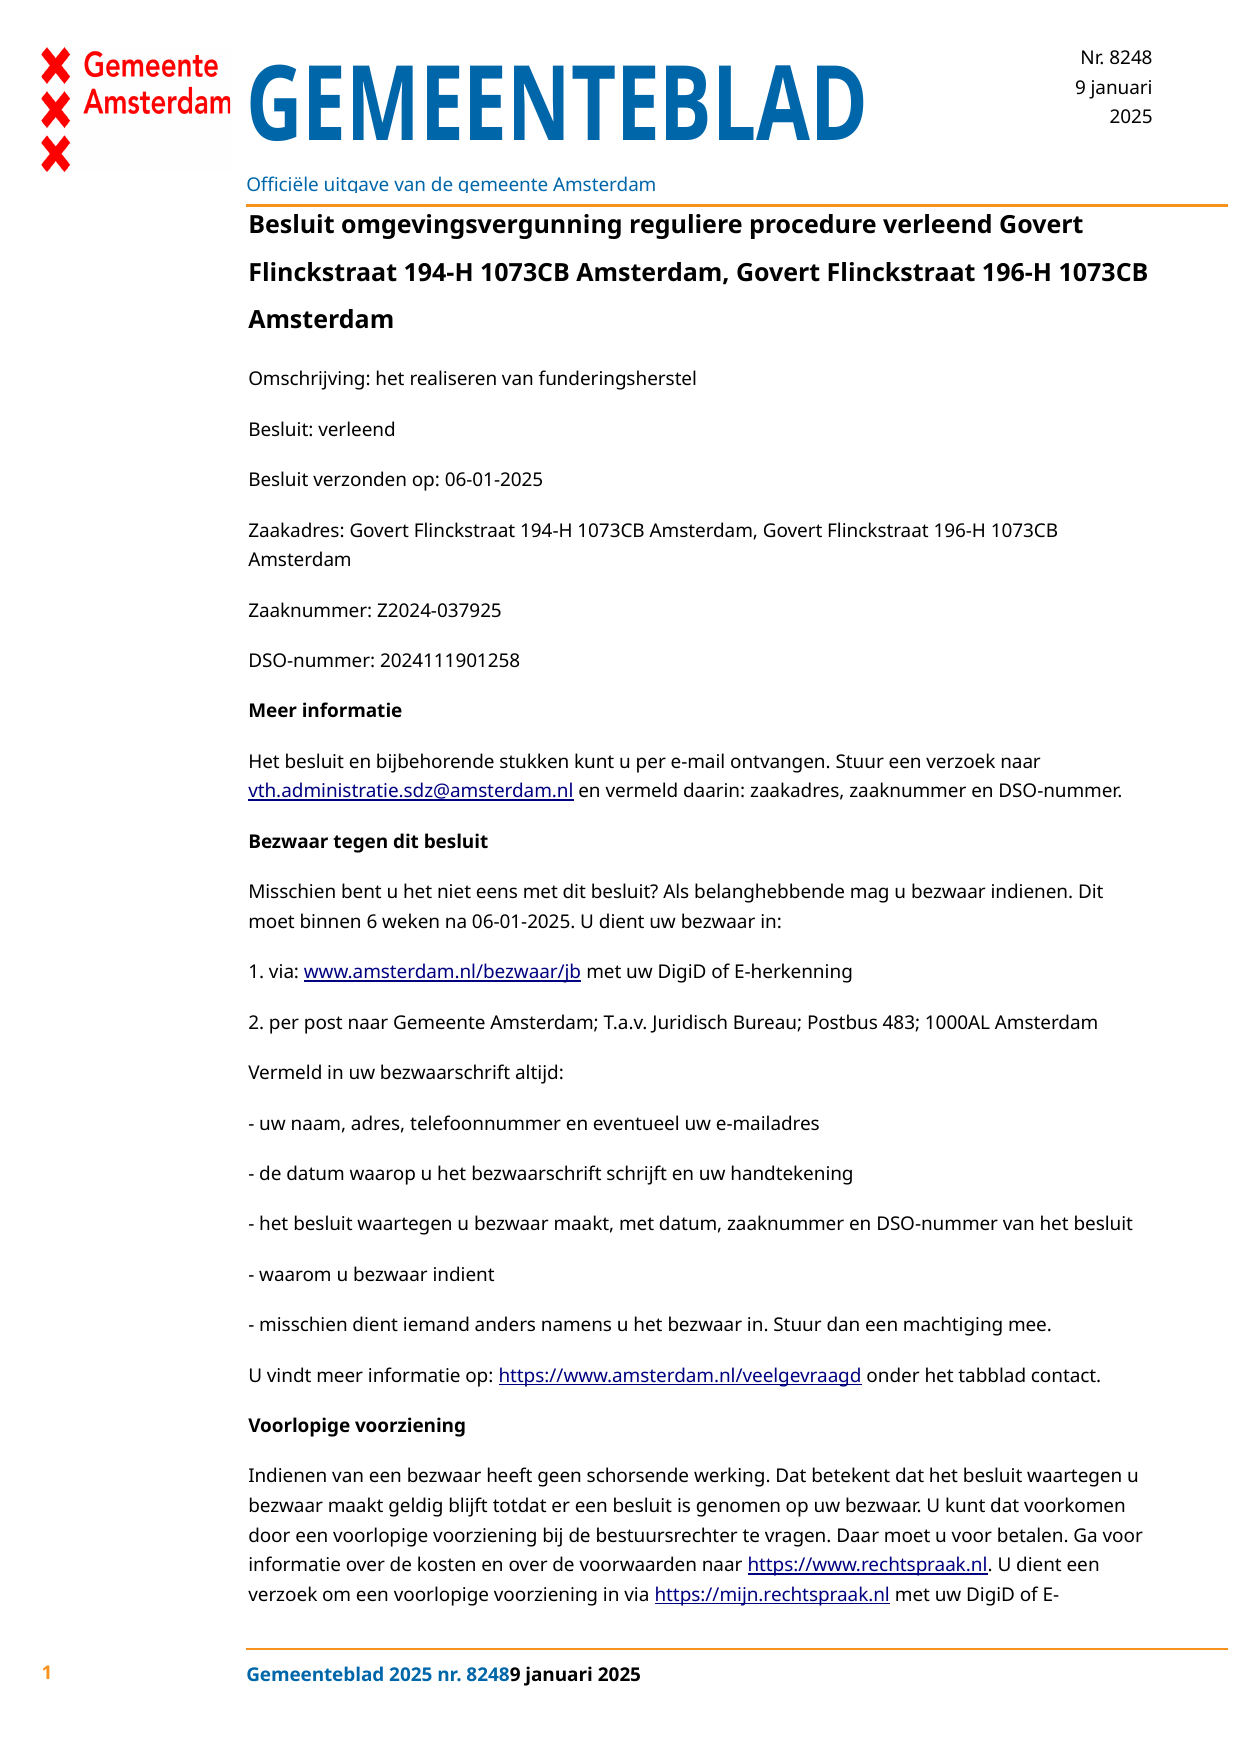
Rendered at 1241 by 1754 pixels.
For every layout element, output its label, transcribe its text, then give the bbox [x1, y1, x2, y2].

text - uw naam, adres, telefoonnummer en eventueel uw e-mailadres [248, 1110, 1152, 1135]
picture [41, 47, 231, 172]
text - de datum waarop u het bezwaarschrift schrijft en uw handtekening [248, 1160, 1152, 1186]
text Besluit: verleend [248, 416, 1152, 442]
text Misschien bent u het niet eens met dit besluit? Als belanghebbende mag u bezwaar indienen. Dit moet binnen 6 weken na 06-01-2025. U dient uw bezwaar in: [248, 878, 1152, 934]
text U vindt meer informatie op: https://www.amsterdam.nl/veelgevraagd onder het tabblad contact. [248, 1362, 1152, 1387]
text Voorlopige voorziening [248, 1412, 1152, 1438]
text 1. via: www.amsterdam.nl/bezwaar/jb met uw DigiD of E-herkenning [248, 958, 1152, 984]
text Zaakadres: Govert Flinckstraat 194-H 1073CB Amsterdam, Govert Flinckstraat 196-H 1073CB Amsterdam [248, 517, 1152, 572]
text Omschrijving: het realiseren van funderingsherstel [248, 366, 1152, 391]
text Meer informatie [248, 698, 1152, 723]
text - het besluit waartegen u bezwaar maakt, met datum, zaaknummer en DSO-nummer van het besluit [248, 1211, 1152, 1236]
text Besluit omgevingsvergunning reguliere procedure verleend Govert Flinckstraat 194-H 1073CB Amsterdam, Govert Flinckstraat 196-H 1073CB Amsterdam [248, 207, 1152, 336]
text 2. per post naar Gemeente Amsterdam; T.a.v. Juridisch Bureau; Postbus 483; 1000AL Amsterdam [248, 1009, 1152, 1034]
text - misschien dient iemand anders namens u het bezwaar in. Stuur dan een machtiging mee. [248, 1311, 1152, 1337]
text Bezwaar tegen dit besluit [248, 828, 1152, 854]
text Indienen van een bezwaar heeft geen schorsende werking. Dat betekent dat het besluit waartegen u bezwaar maakt geldig blijft totdat er een besluit is genomen op uw bezwaar. U kunt dat voorkomen door een voorlopige voorziening bij de bestuursrechter te vragen. Daar moet u voor betalen. Ga voor informatie over de kosten en over de voorwaarden naar https://www.rechtspraak.nl. U dient een verzoek om een voorlopige voorziening in via https://mijn.rechtspraak.nl met uw DigiD of E- [248, 1463, 1152, 1607]
text DSO-nummer: 2024111901258 [248, 647, 1152, 673]
text Zaaknummer: Z2024-037925 [248, 597, 1152, 622]
text Besluit verzonden op: 06-01-2025 [248, 466, 1152, 492]
text - waarom u bezwaar indient [248, 1261, 1152, 1287]
text Vermeld in uw bezwaarschrift altijd: [248, 1059, 1152, 1085]
text Het besluit en bijbehorende stukken kunt u per e-mail ontvangen. Stuur een verzoek naar vth.administratie.sdz@amsterdam.nl en vermeld daarin: zaakadres, zaaknummer en DSO-nummer. [248, 748, 1152, 803]
